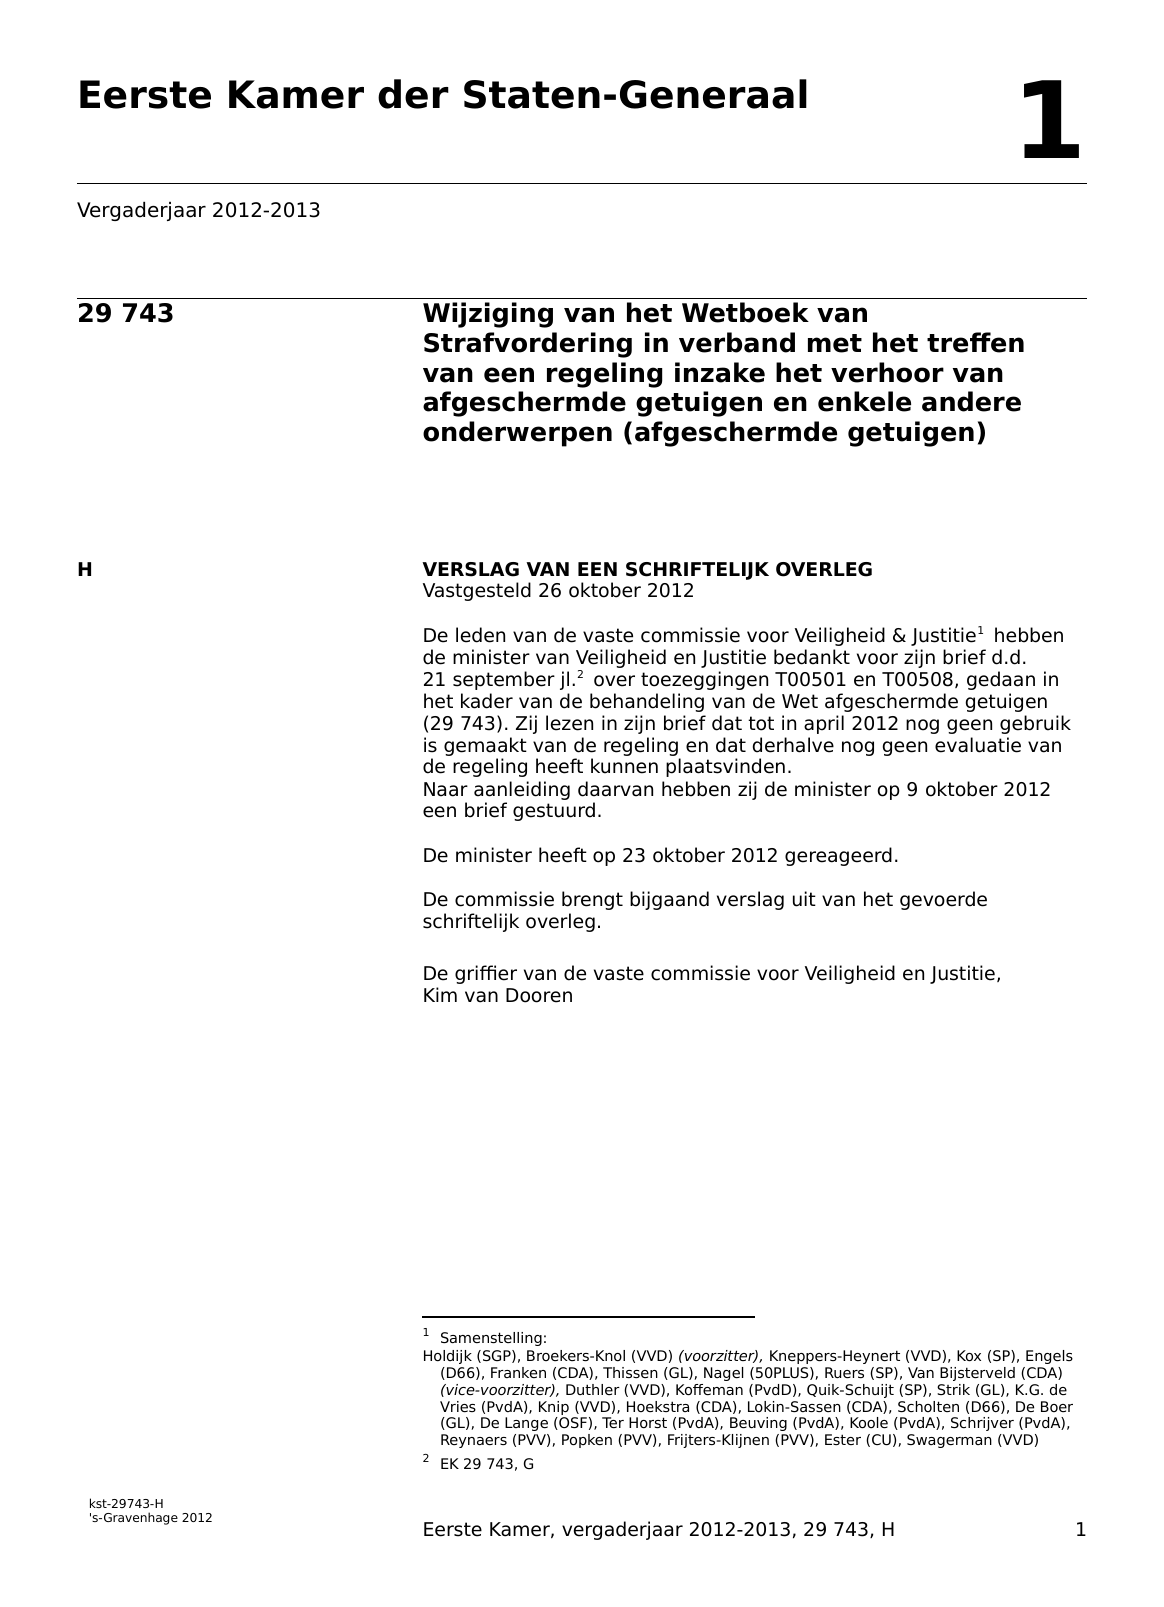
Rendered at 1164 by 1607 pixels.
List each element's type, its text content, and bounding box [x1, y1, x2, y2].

text Naar aanleiding daarvan hebben zij de minister op 9 oktober 2012 een brief gestuurd. [422, 778, 1087, 822]
text De griffier van de vaste commissie voor Veiligheid en Justitie, Kim van Dooren [422, 963, 1087, 1007]
table_header 1 [886, 59, 1087, 183]
text De minister heeft op 23 oktober 2012 gereageerd. [422, 844, 1087, 867]
text Holdijk (SGP), Broekers-Knol (VVD) (voorzitter), Kneppers-Heynert (VVD), Kox (SP), Engels (D66), Franken (CDA), Thissen (GL), Nagel (50PLUS), Ruers (SP), Van Bijsterveld (CDA) (vice-voorzitter), Duthler (VVD), Koffeman (PvdD), Quik-Schuijt (SP), Strik (GL), K.G. de Vries (PvdA), Knip (VVD), Hoekstra (CDA), Lokin-Sassen (CDA), Scholten (D66), De Boer (GL), De Lange (OSF), Ter Horst (PvdA), Beuving (PvdA), Koole (PvdA), Schrijver (PvdA), Reynaers (PVV), Popken (PVV), Frijters-Klijnen (PVV), Ester (CU), Swagerman (VVD) [422, 1348, 1087, 1449]
table_header Eerste Kamer der Staten-Generaal [77, 59, 886, 183]
subtitle 29 743 Wijziging van het Wetboek van Strafvordering in verband met het treffen van een regeling inzake het verhoor van afgeschermde getuigen en enkele andere onderwerpen (afgeschermde getuigen) [77, 299, 1087, 447]
text kst-29743-H [88, 1497, 323, 1511]
text EK 29 743, G [422, 1452, 1087, 1474]
text De leden van de vaste commissie voor Veiligheid & Justitie hebben de minister van Veiligheid en Justitie bedankt voor zijn brief d.d. 21 september jl. over toezeggingen T00501 en T00508, gedaan in het kader van de behandeling van de Wet afgeschermde getuigen (29 743). Zij lezen in zijn brief dat tot in april 2012 nog geen gebruik is gemaakt van de regeling en dat derhalve nog geen evaluatie van de regeling heeft kunnen plaatsvinden. [422, 624, 1087, 778]
text Vastgesteld 26 oktober 2012 [422, 580, 1087, 602]
text De commissie brengt bijgaand verslag uit van het gevoerde schriftelijk overleg. [422, 889, 1087, 933]
text 's-Gravenhage 2012 [88, 1511, 323, 1525]
text Samenstelling: [422, 1326, 1087, 1348]
subtitle H VERSLAG VAN EEN SCHRIFTELIJK OVERLEG [77, 558, 1087, 580]
table_cell Vergaderjaar 2012-2013 [77, 184, 1087, 298]
